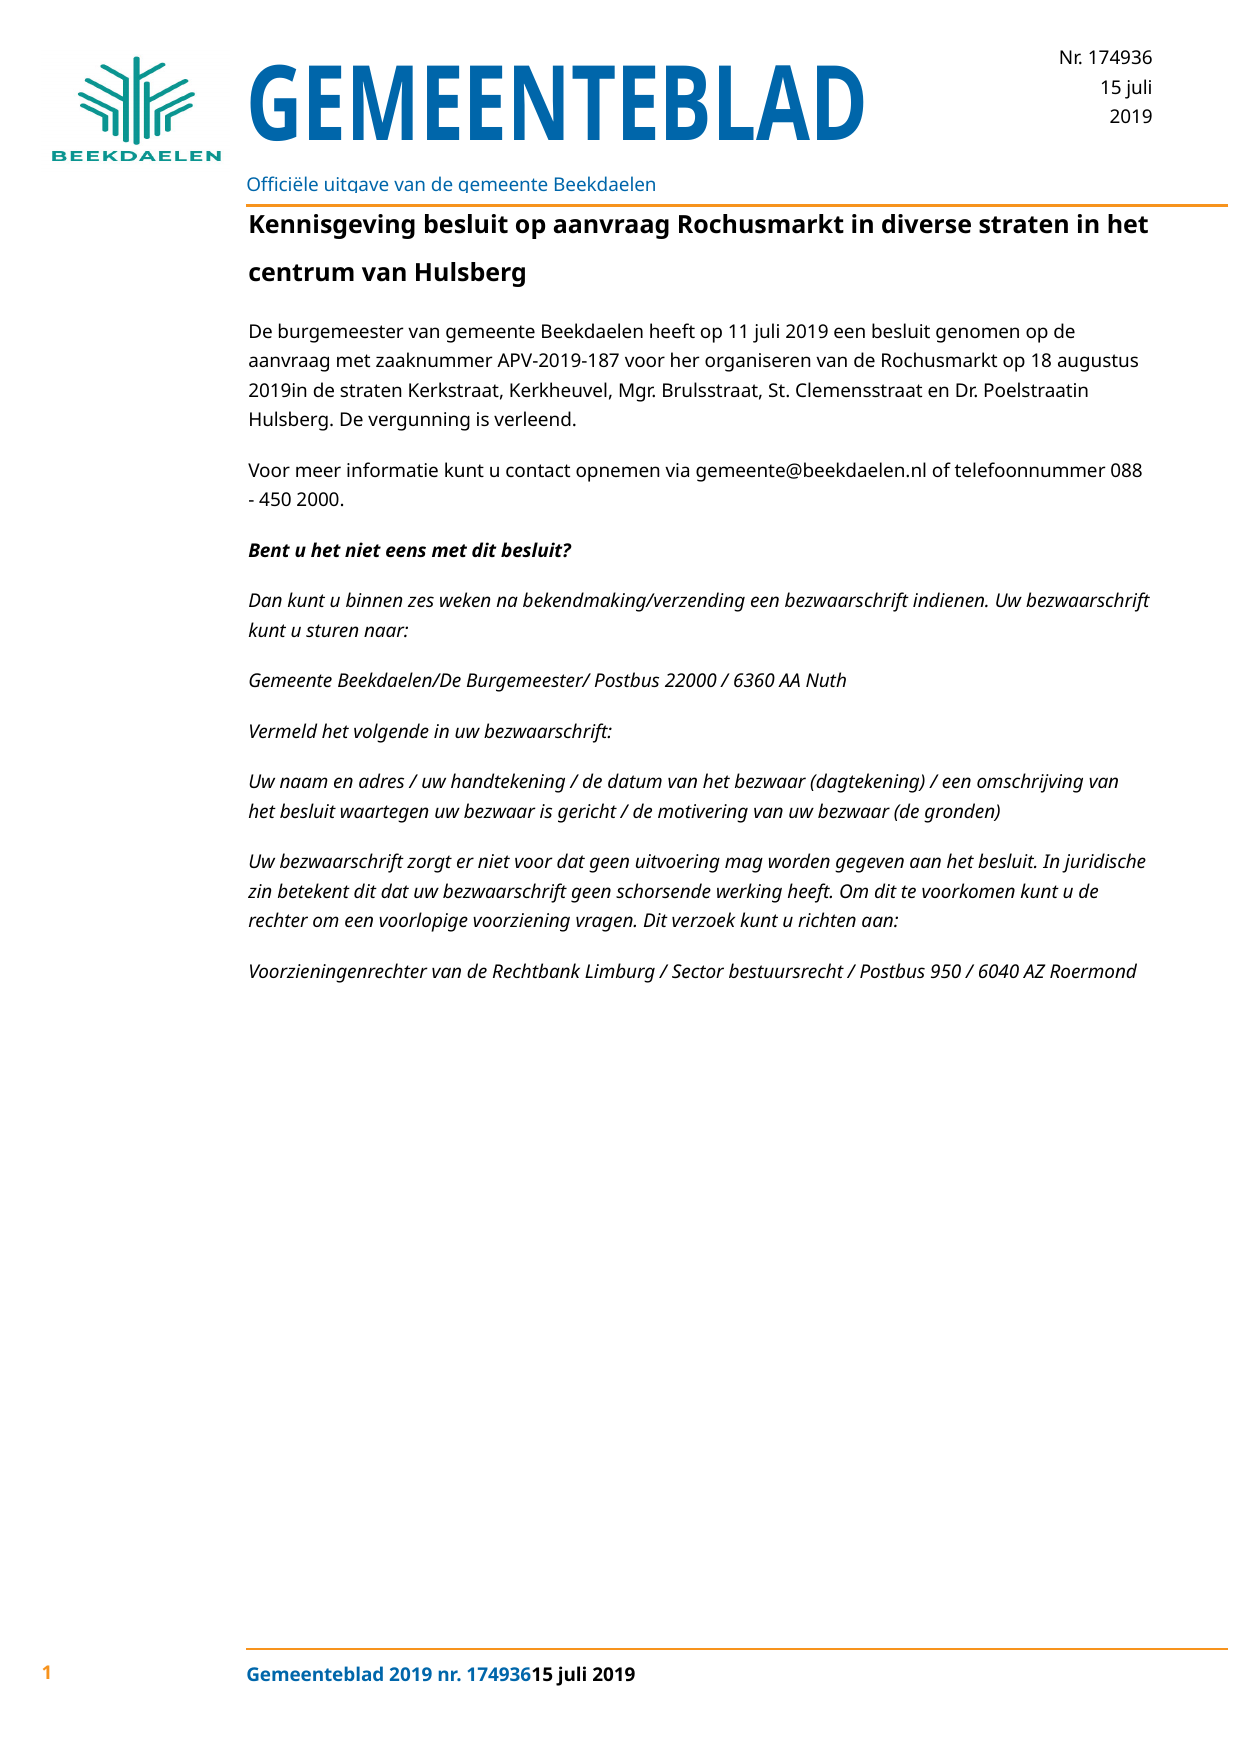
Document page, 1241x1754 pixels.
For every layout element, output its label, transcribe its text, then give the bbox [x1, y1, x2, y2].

text Dan kunt u binnen zes weken na bekendmaking/verzending een bezwaarschrift indienen. Uw bezwaarschrift kunt u sturen naar: [248, 587, 1152, 643]
picture [41, 47, 231, 172]
text Vermeld het volgende in uw bezwaarschrift: [248, 718, 1152, 744]
text De burgemeester van gemeente Beekdaelen heeft op 11 juli 2019 een besluit genomen op de aanvraag met zaaknummer APV-2019-187 voor her organiseren van de Rochusmarkt op 18 augustus 2019in de straten Kerkstraat, Kerkheuvel, Mgr. Brulsstraat, St. Clemensstraat en Dr. Poelstraatin Hulsberg. De vergunning is verleend. [248, 318, 1152, 432]
text Voorzieningenrechter van de Rechtbank Limburg / Sector bestuursrecht / Postbus 950 / 6040 AZ Roermond [248, 958, 1152, 984]
text Gemeente Beekdaelen/De Burgemeester/ Postbus 22000 / 6360 AA Nuth [248, 667, 1152, 693]
text Bent u het niet eens met dit besluit? [248, 537, 1152, 563]
text Uw bezwaarschrift zorgt er niet voor dat geen uitvoering mag worden gegeven aan het besluit. In juridische zin betekent dit dat uw bezwaarschrift geen schorsende werking heeft. Om dit te voorkomen kunt u de rechter om een voorlopige voorziening vragen. Dit verzoek kunt u richten aan: [248, 848, 1152, 933]
text Uw naam en adres / uw handtekening / de datum van het bezwaar (dagtekening) / een omschrijving van het besluit waartegen uw bezwaar is gericht / de motivering van uw bezwaar (de gronden) [248, 768, 1152, 824]
text Kennisgeving besluit op aanvraag Rochusmarkt in diverse straten in het centrum van Hulsberg [248, 207, 1152, 288]
text Voor meer informatie kunt u contact opnemen via gemeente@beekdaelen.nl of telefoonnummer 088 - 450 2000. [248, 457, 1152, 512]
